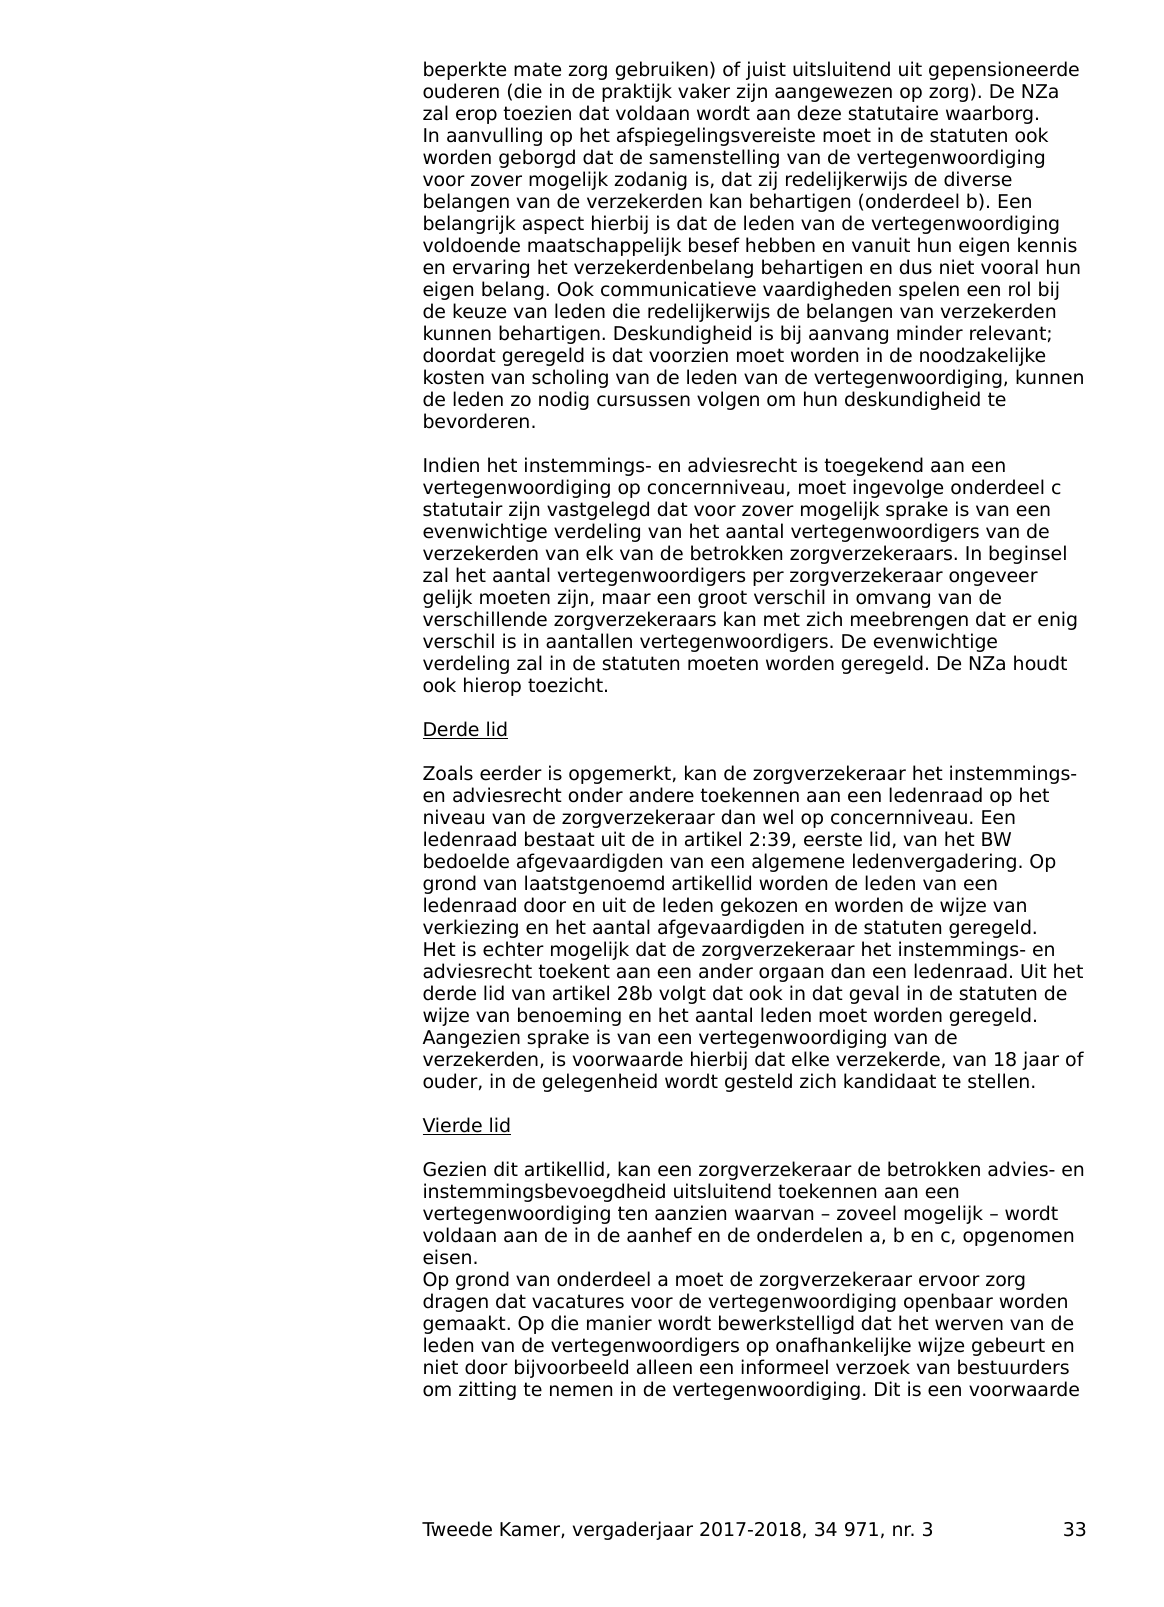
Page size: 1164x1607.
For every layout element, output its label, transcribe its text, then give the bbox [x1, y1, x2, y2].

subtitle Vierde lid [422, 1115, 1087, 1137]
text In aanvulling op het afspiegelingsvereiste moet in de statuten ook worden geborgd dat de samenstelling van de vertegenwoordiging voor zover mogelijk zodanig is, dat zij redelijkerwijs de diverse belangen van de verzekerden kan behartigen (onderdeel b). Een belangrijk aspect hierbij is dat de leden van de vertegenwoordiging voldoende maatschappelijk besef hebben en vanuit hun eigen kennis en ervaring het verzekerdenbelang behartigen en dus niet vooral hun eigen belang. Ook communicatieve vaardigheden spelen een rol bij de keuze van leden die redelijkerwijs de belangen van verzekerden kunnen behartigen. Deskundigheid is bij aanvang minder relevant; doordat geregeld is dat voorzien moet worden in de noodzakelijke kosten van scholing van de leden van de vertegenwoordiging, kunnen de leden zo nodig cursussen volgen om hun deskundigheid te bevorderen. [422, 125, 1087, 433]
text Het is echter mogelijk dat de zorgverzekeraar het instemmings- en adviesrecht toekent aan een ander orgaan dan een ledenraad. Uit het derde lid van artikel 28b volgt dat ook in dat geval in de statuten de wijze van benoeming en het aantal leden moet worden geregeld. Aangezien sprake is van een vertegenwoordiging van de verzekerden, is voorwaarde hierbij dat elke verzekerde, van 18 jaar of ouder, in de gelegenheid wordt gesteld zich kandidaat te stellen. [422, 939, 1087, 1093]
text Zoals eerder is opgemerkt, kan de zorgverzekeraar het instemmings- en adviesrecht onder andere toekennen aan een ledenraad op het niveau van de zorgverzekeraar dan wel op concernniveau. Een ledenraad bestaat uit de in artikel 2:39, eerste lid, van het BW bedoelde afgevaardigden van een algemene ledenvergadering. Op grond van laatstgenoemd artikellid worden de leden van een ledenraad door en uit de leden gekozen en worden de wijze van verkiezing en het aantal afgevaardigden in de statuten geregeld. [422, 763, 1087, 939]
text Op grond van onderdeel a moet de zorgverzekeraar ervoor zorg dragen dat vacatures voor de vertegenwoordiging openbaar worden gemaakt. Op die manier wordt bewerkstelligd dat het werven van de leden van de vertegenwoordigers op onafhankelijke wijze gebeurt en niet door bijvoorbeeld alleen een informeel verzoek van bestuurders om zitting te nemen in de vertegenwoordiging. Dit is een voorwaarde [422, 1269, 1087, 1401]
subtitle Derde lid [422, 719, 1087, 741]
text Indien het instemmings- en adviesrecht is toegekend aan een vertegenwoordiging op concernniveau, moet ingevolge onderdeel c statutair zijn vastgelegd dat voor zover mogelijk sprake is van een evenwichtige verdeling van het aantal vertegenwoordigers van de verzekerden van elk van de betrokken zorgverzekeraars. In beginsel zal het aantal vertegenwoordigers per zorgverzekeraar ongeveer gelijk moeten zijn, maar een groot verschil in omvang van de verschillende zorgverzekeraars kan met zich meebrengen dat er enig verschil is in aantallen vertegenwoordigers. De evenwichtige verdeling zal in de statuten moeten worden geregeld. De NZa houdt ook hierop toezicht. [422, 455, 1087, 697]
text beperkte mate zorg gebruiken) of juist uitsluitend uit gepensioneerde ouderen (die in de praktijk vaker zijn aangewezen op zorg). De NZa zal erop toezien dat voldaan wordt aan deze statutaire waarborg. [422, 59, 1087, 125]
text Gezien dit artikellid, kan een zorgverzekeraar de betrokken advies- en instemmingsbevoegdheid uitsluitend toekennen aan een vertegenwoordiging ten aanzien waarvan – zoveel mogelijk – wordt voldaan aan de in de aanhef en de onderdelen a, b en c, opgenomen eisen. [422, 1159, 1087, 1269]
